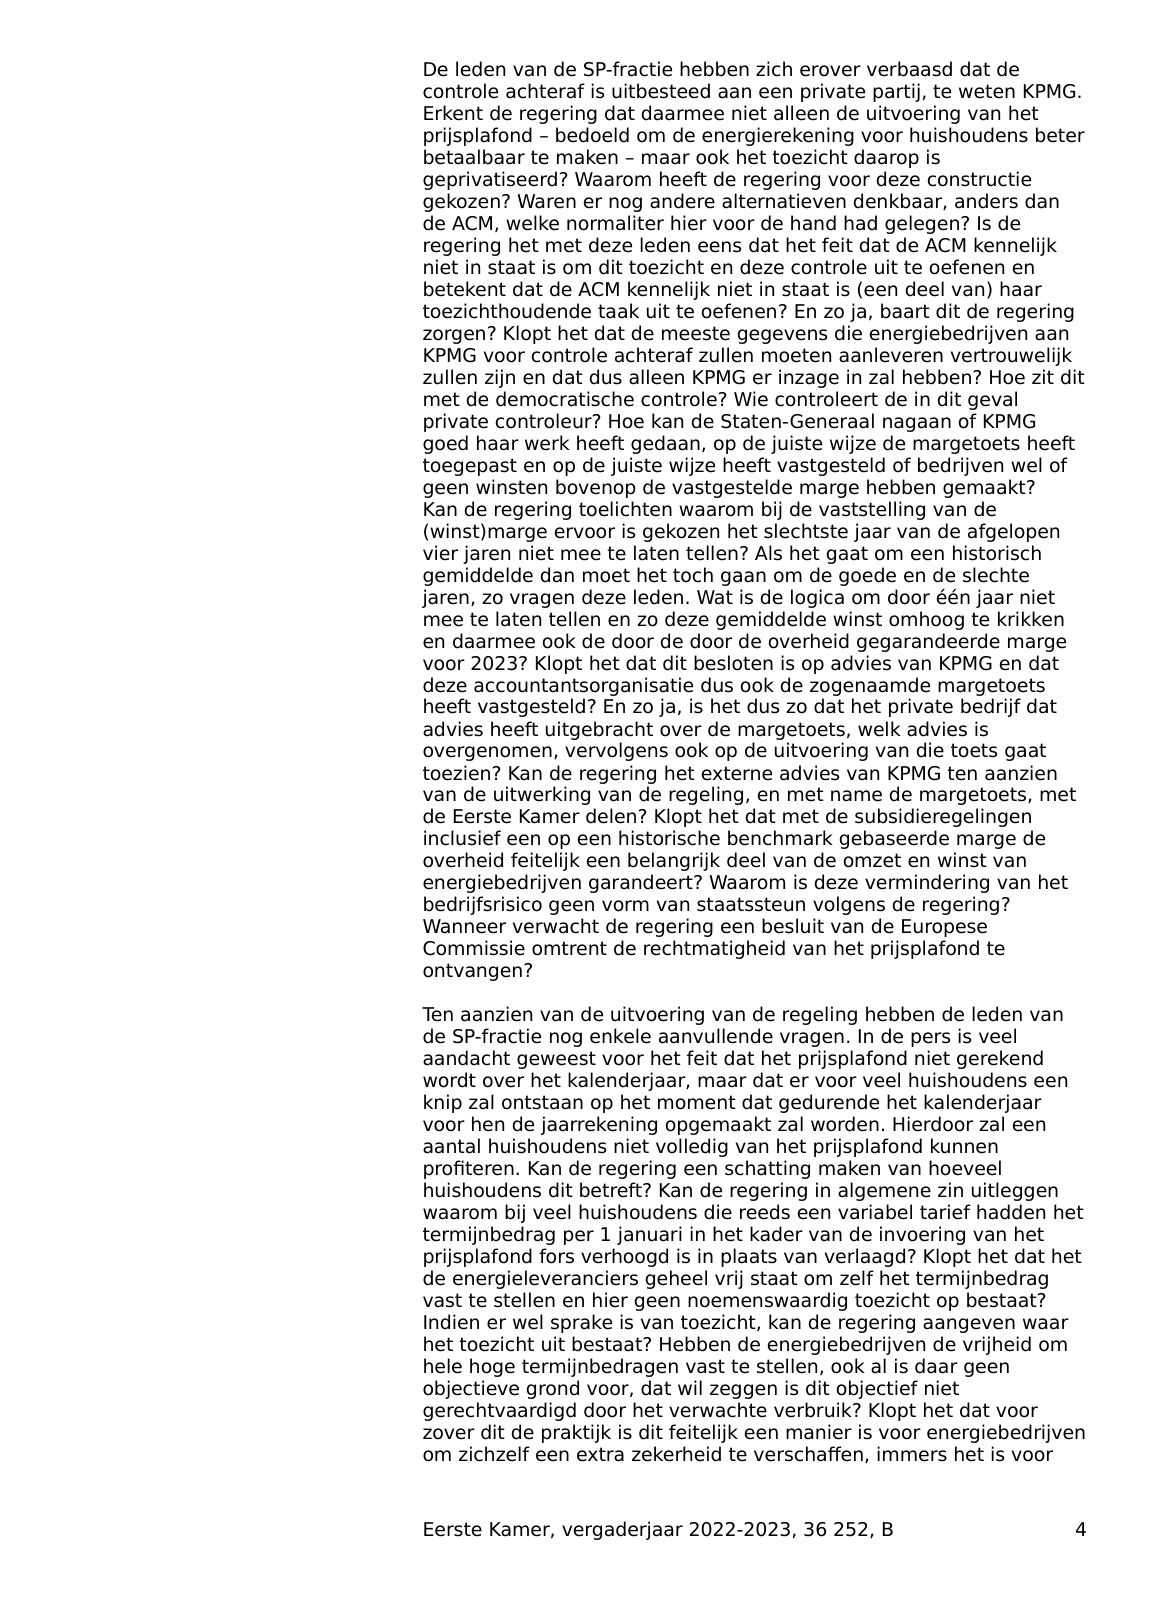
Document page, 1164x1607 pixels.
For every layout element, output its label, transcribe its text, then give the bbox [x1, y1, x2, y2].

text Ten aanzien van de uitvoering van de regeling hebben de leden van de SP-fractie nog enkele aanvullende vragen. In de pers is veel aandacht geweest voor het feit dat het prijsplafond niet gerekend wordt over het kalenderjaar, maar dat er voor veel huishoudens een knip zal ontstaan op het moment dat gedurende het kalenderjaar voor hen de jaarrekening opgemaakt zal worden. Hierdoor zal een aantal huishoudens niet volledig van het prijsplafond kunnen profiteren. Kan de regering een schatting maken van hoeveel huishoudens dit betreft? Kan de regering in algemene zin uitleggen waarom bij veel huishoudens die reeds een variabel tarief hadden het termijnbedrag per 1 januari in het kader van de invoering van het prijsplafond fors verhoogd is in plaats van verlaagd? Klopt het dat het de energieleveranciers geheel vrij staat om zelf het termijnbedrag vast te stellen en hier geen noemenswaardig toezicht op bestaat? Indien er wel sprake is van toezicht, kan de regering aangeven waar het toezicht uit bestaat? Hebben de energiebedrijven de vrijheid om hele hoge termijnbedragen vast te stellen, ook al is daar geen objectieve grond voor, dat wil zeggen is dit objectief niet gerechtvaardigd door het verwachte verbruik? Klopt het dat voor zover dit de praktijk is dit feitelijk een manier is voor energiebedrijven om zichzelf een extra zekerheid te verschaffen, immers het is voor [422, 1004, 1087, 1466]
text Kan de regering toelichten waarom bij de vaststelling van de (winst)marge ervoor is gekozen het slechtste jaar van de afgelopen vier jaren niet mee te laten tellen? Als het gaat om een historisch gemiddelde dan moet het toch gaan om de goede en de slechte jaren, zo vragen deze leden. Wat is de logica om door één jaar niet mee te laten tellen en zo deze gemiddelde winst omhoog te krikken en daarmee ook de door de door de overheid gegarandeerde marge voor 2023? Klopt het dat dit besloten is op advies van KPMG en dat deze accountantsorganisatie dus ook de zogenaamde margetoets heeft vastgesteld? En zo ja, is het dus zo dat het private bedrijf dat advies heeft uitgebracht over de margetoets, welk advies is overgenomen, vervolgens ook op de uitvoering van die toets gaat toezien? Kan de regering het externe advies van KPMG ten aanzien van de uitwerking van de regeling, en met name de margetoets, met de Eerste Kamer delen? Klopt het dat met de subsidieregelingen inclusief een op een historische benchmark gebaseerde marge de overheid feitelijk een belangrijk deel van de omzet en winst van energiebedrijven garandeert? Waarom is deze vermindering van het bedrijfsrisico geen vorm van staatssteun volgens de regering? Wanneer verwacht de regering een besluit van de Europese Commissie omtrent de rechtmatigheid van het prijsplafond te ontvangen? [422, 499, 1087, 982]
text De leden van de SP-fractie hebben zich erover verbaasd dat de controle achteraf is uitbesteed aan een private partij, te weten KPMG. Erkent de regering dat daarmee niet alleen de uitvoering van het prijsplafond – bedoeld om de energierekening voor huishoudens beter betaalbaar te maken – maar ook het toezicht daarop is geprivatiseerd? Waarom heeft de regering voor deze constructie gekozen? Waren er nog andere alternatieven denkbaar, anders dan de ACM, welke normaliter hier voor de hand had gelegen? Is de regering het met deze leden eens dat het feit dat de ACM kennelijk niet in staat is om dit toezicht en deze controle uit te oefenen en betekent dat de ACM kennelijk niet in staat is (een deel van) haar toezichthoudende taak uit te oefenen? En zo ja, baart dit de regering zorgen? Klopt het dat de meeste gegevens die energiebedrijven aan KPMG voor controle achteraf zullen moeten aanleveren vertrouwelijk zullen zijn en dat dus alleen KPMG er inzage in zal hebben? Hoe zit dit met de democratische controle? Wie controleert de in dit geval private controleur? Hoe kan de Staten-Generaal nagaan of KPMG goed haar werk heeft gedaan, op de juiste wijze de margetoets heeft toegepast en op de juiste wijze heeft vastgesteld of bedrijven wel of geen winsten bovenop de vastgestelde marge hebben gemaakt? [422, 59, 1087, 499]
